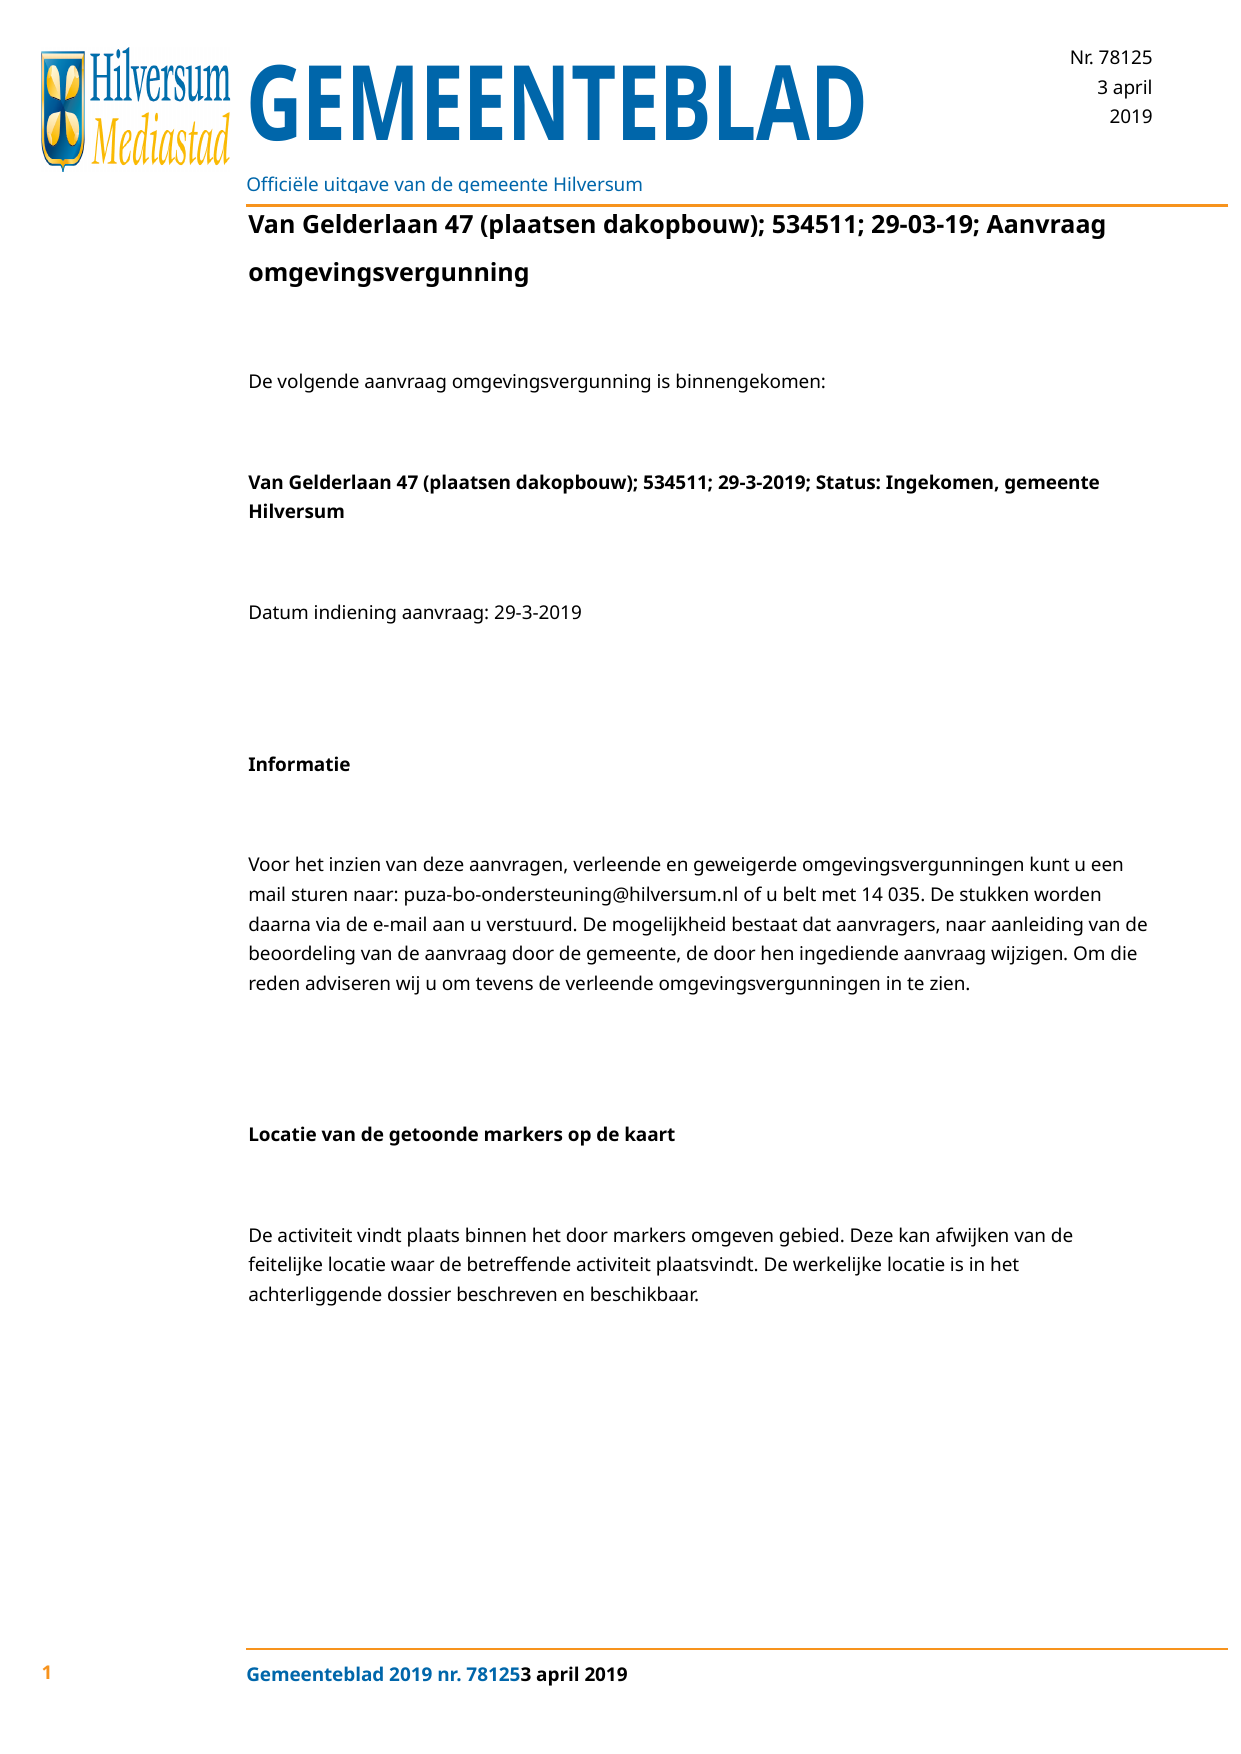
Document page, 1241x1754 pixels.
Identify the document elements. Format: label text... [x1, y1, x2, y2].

picture [41, 47, 231, 172]
text De activiteit vindt plaats binnen het door markers omgeven gebied. Deze kan afwijken van de feitelijke locatie waar de betreffende activiteit plaatsvindt. De werkelijke locatie is in het achterliggende dossier beschreven en beschikbaar. [248, 1222, 1152, 1307]
text Locatie van de getoonde markers op de kaart [248, 1121, 1152, 1147]
text Voor het inzien van deze aanvragen, verleende en geweigerde omgevingsvergunningen kunt u een mail sturen naar: puza-bo-ondersteuning@hilversum.nl of u belt met 14 035. De stukken worden daarna via de e-mail aan u verstuurd. De mogelijkheid bestaat dat aanvragers, naar aanleiding van de beoordeling van de aanvraag door de gemeente, de door hen ingediende aanvraag wijzigen. Om die reden adviseren wij u om tevens de verleende omgevingsvergunningen in te zien. [248, 852, 1152, 996]
text Informatie [248, 751, 1152, 777]
text Van Gelderlaan 47 (plaatsen dakopbouw); 534511; 29-3-2019; Status: Ingekomen, gemeente Hilversum [248, 469, 1152, 524]
text De volgende aanvraag omgevingsvergunning is binnengekomen: [248, 368, 1152, 394]
text Van Gelderlaan 47 (plaatsen dakopbouw); 534511; 29-03-19; Aanvraag omgevingsvergunning [248, 207, 1152, 288]
text Datum indiening aanvraag: 29-3-2019 [248, 599, 1152, 625]
